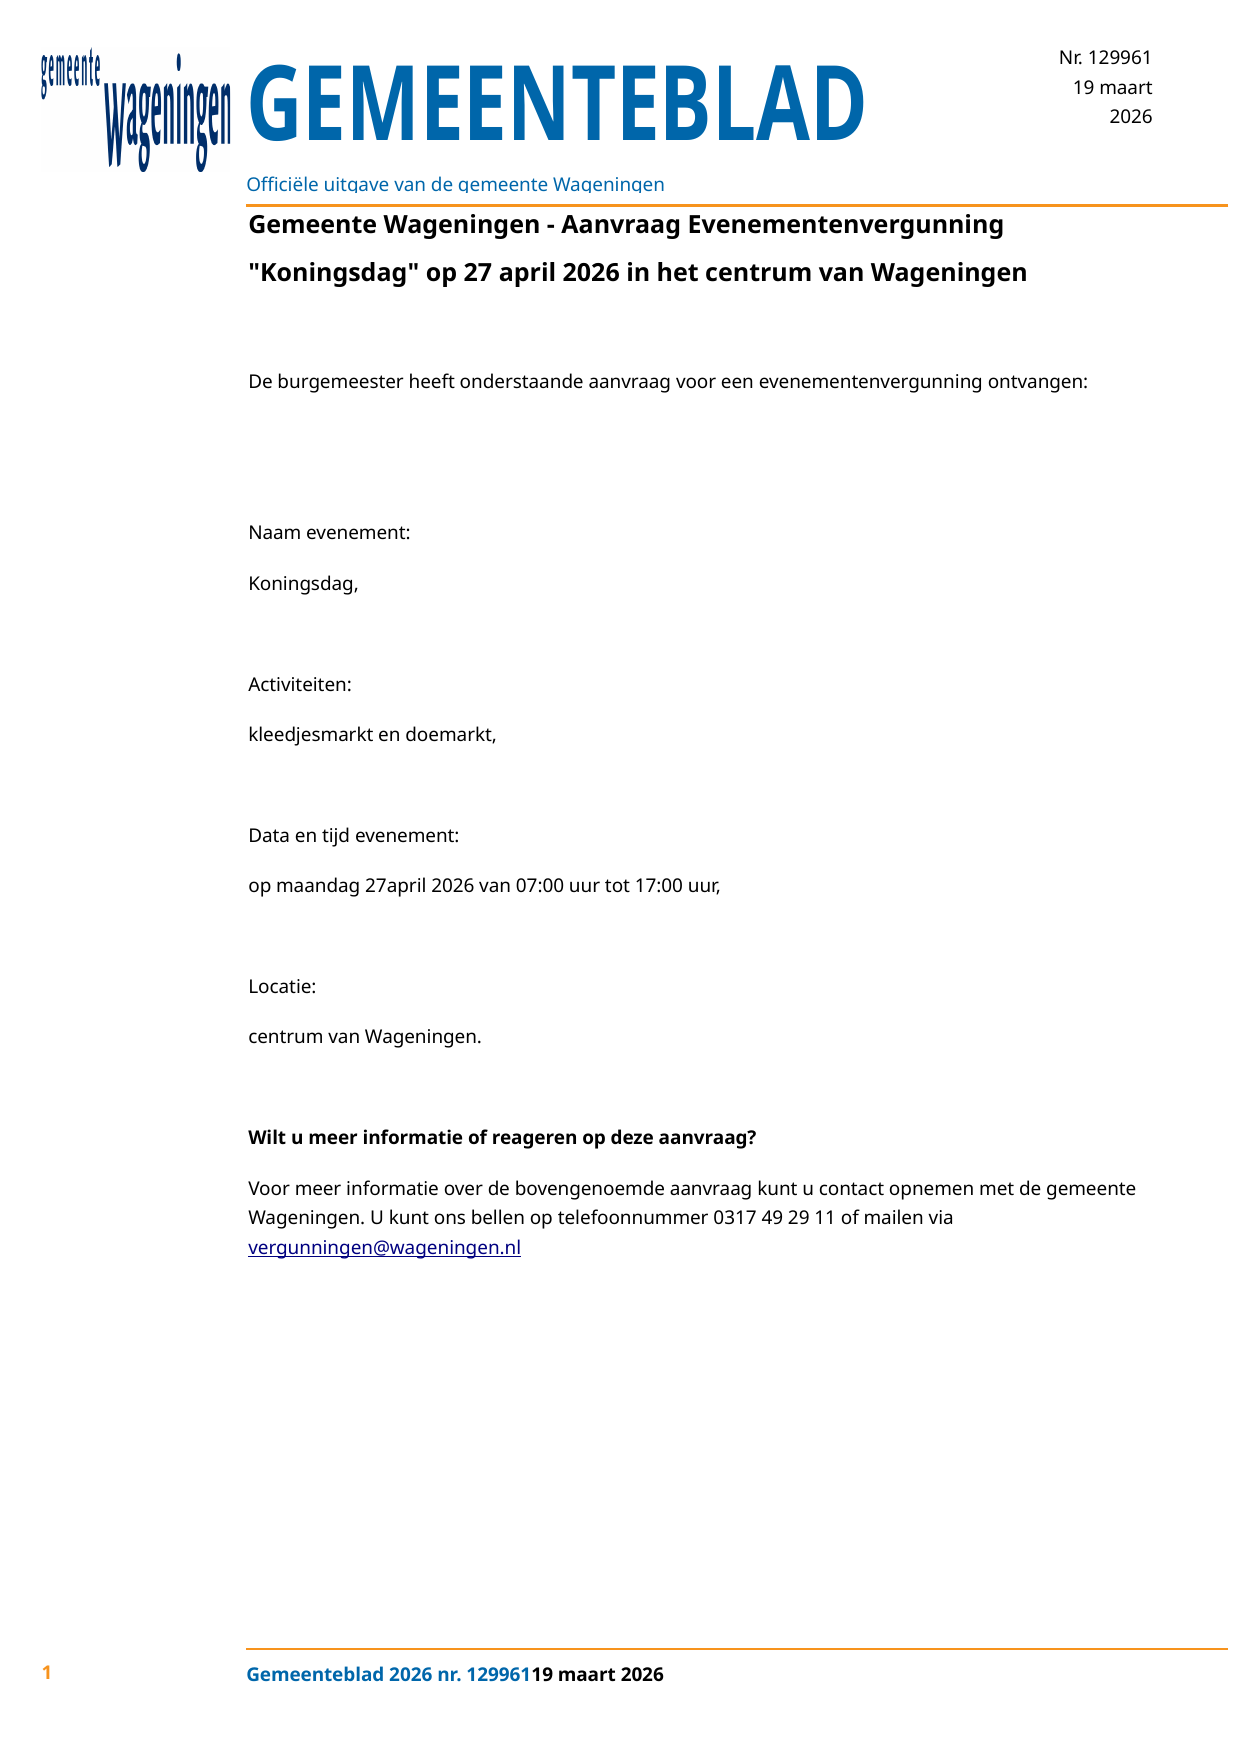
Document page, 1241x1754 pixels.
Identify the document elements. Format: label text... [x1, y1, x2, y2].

text centrum van Wageningen. [248, 1024, 1152, 1049]
text Wilt u meer informatie of reageren op deze aanvraag? [248, 1124, 1152, 1150]
picture [41, 47, 231, 172]
text Activiteiten: [248, 671, 1152, 697]
text Gemeente Wageningen - Aanvraag Evenementenvergunning "Koningsdag" op 27 april 2026 in het centrum van Wageningen [248, 207, 1152, 288]
text Locatie: [248, 973, 1152, 999]
text Voor meer informatie over de bovengenoemde aanvraag kunt u contact opnemen met de gemeente Wageningen. U kunt ons bellen op telefoonnummer 0317 49 29 11 of mailen via vergunningen@wageningen.nl [248, 1175, 1152, 1260]
text De burgemeester heeft onderstaande aanvraag voor een evenementenvergunning ontvangen: [248, 368, 1152, 394]
text op maandag 27april 2026 van 07:00 uur tot 17:00 uur, [248, 872, 1152, 898]
text kleedjesmarkt en doemarkt, [248, 721, 1152, 747]
text Naam evenement: [248, 519, 1152, 545]
text Data en tijd evenement: [248, 822, 1152, 848]
text Koningsdag, [248, 570, 1152, 596]
